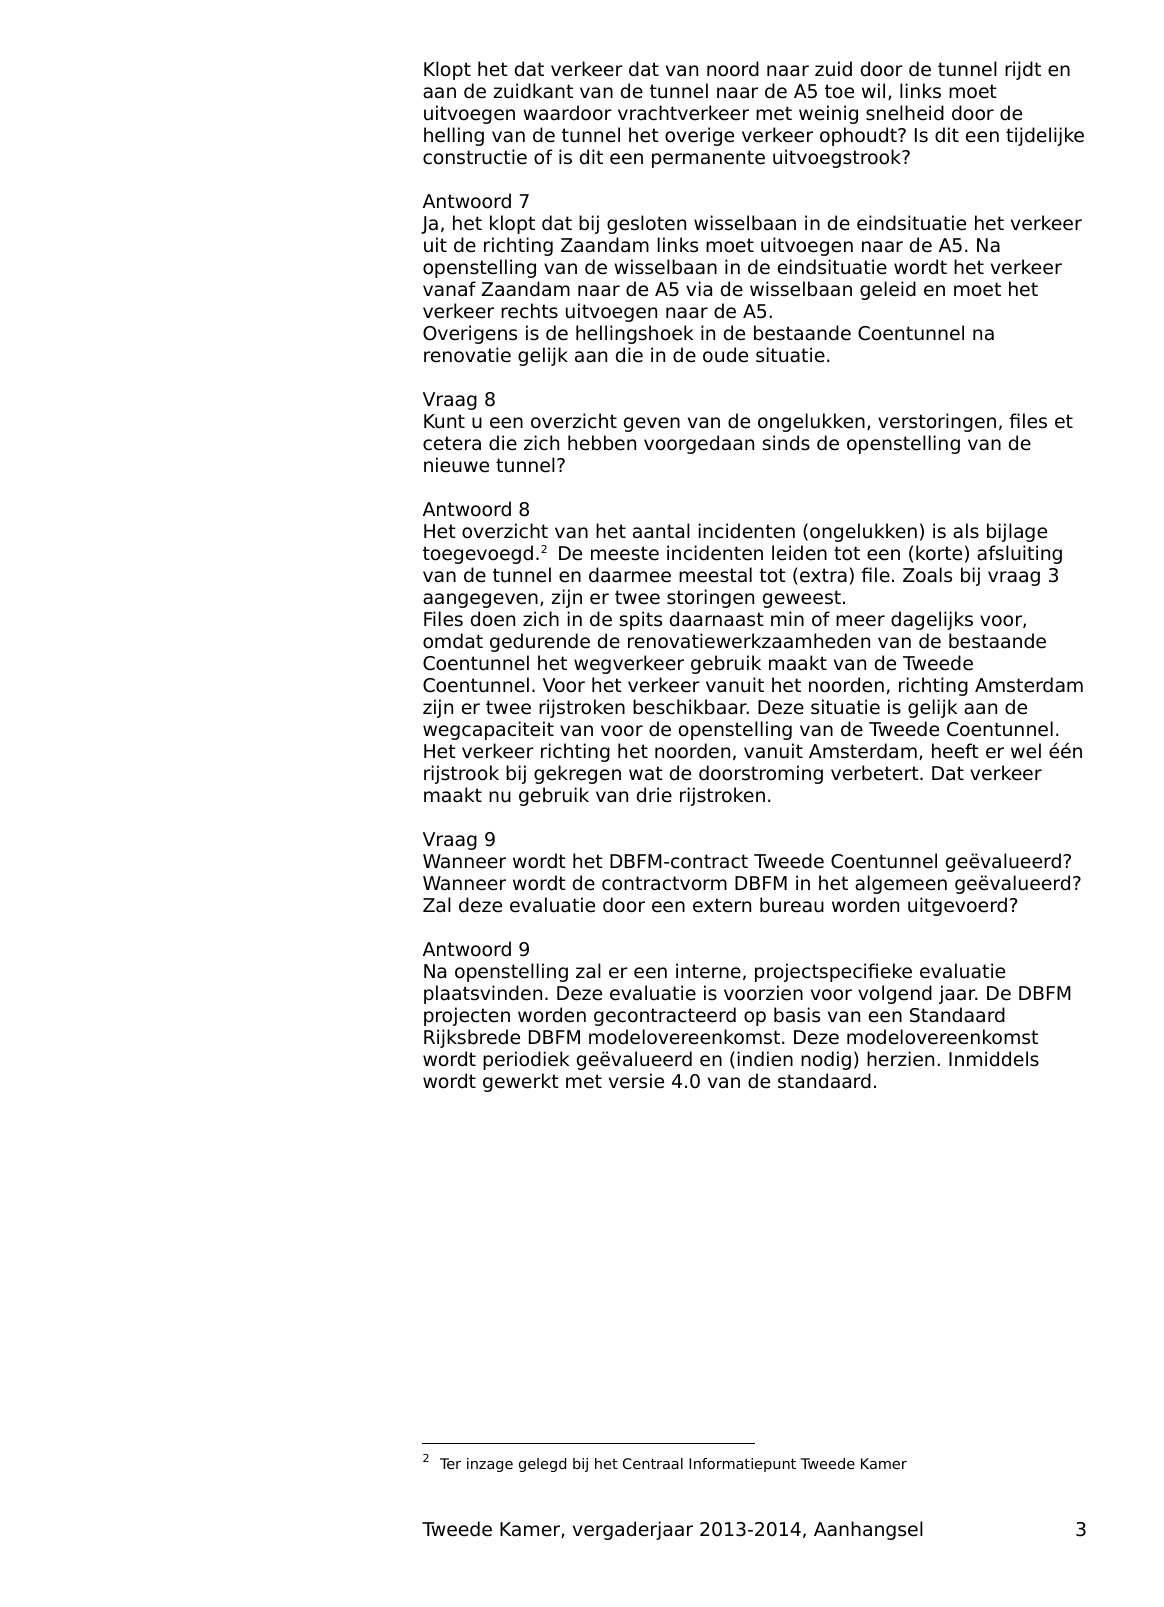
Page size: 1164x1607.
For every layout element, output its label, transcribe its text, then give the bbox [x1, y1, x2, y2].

text Antwoord 9 [422, 939, 1087, 961]
text Overigens is de hellingshoek in de bestaande Coentunnel na renovatie gelijk aan die in de oude situatie. [422, 323, 1087, 367]
text Het overzicht van het aantal incidenten (ongelukken) is als bijlage toegevoegd. De meeste incidenten leiden tot een (korte) afsluiting van de tunnel en daarmee meestal tot (extra) file. Zoals bij vraag 3 aangegeven, zijn er twee storingen geweest. [422, 521, 1087, 609]
text Ter inzage gelegd bij het Centraal Informatiepunt Tweede Kamer [422, 1452, 1087, 1474]
text Wanneer wordt het DBFM-contract Tweede Coentunnel geëvalueerd? Wanneer wordt de contractvorm DBFM in het algemeen geëvalueerd? Zal deze evaluatie door een extern bureau worden uitgevoerd? [422, 851, 1087, 917]
text Files doen zich in de spits daarnaast min of meer dagelijks voor, omdat gedurende de renovatiewerkzaamheden van de bestaande Coentunnel het wegverkeer gebruik maakt van de Tweede Coentunnel. Voor het verkeer vanuit het noorden, richting Amsterdam zijn er twee rijstroken beschikbaar. Deze situatie is gelijk aan de wegcapaciteit van voor de openstelling van de Tweede Coentunnel. Het verkeer richting het noorden, vanuit Amsterdam, heeft er wel één rijstrook bij gekregen wat de doorstroming verbetert. Dat verkeer maakt nu gebruik van drie rijstroken. [422, 609, 1087, 807]
text Vraag 9 [422, 829, 1087, 851]
text Klopt het dat verkeer dat van noord naar zuid door de tunnel rijdt en aan de zuidkant van de tunnel naar de A5 toe wil, links moet uitvoegen waardoor vrachtverkeer met weinig snelheid door de helling van de tunnel het overige verkeer ophoudt? Is dit een tijdelijke constructie of is dit een permanente uitvoegstrook? [422, 59, 1087, 169]
text Na openstelling zal er een interne, projectspecifieke evaluatie plaatsvinden. Deze evaluatie is voorzien voor volgend jaar. De DBFM projecten worden gecontracteerd op basis van een Standaard Rijksbrede DBFM modelovereenkomst. Deze modelovereenkomst wordt periodiek geëvalueerd en (indien nodig) herzien. Inmiddels wordt gewerkt met versie 4.0 van de standaard. [422, 961, 1087, 1093]
text Vraag 8 [422, 389, 1087, 411]
text Kunt u een overzicht geven van de ongelukken, verstoringen, files et cetera die zich hebben voorgedaan sinds de openstelling van de nieuwe tunnel? [422, 411, 1087, 477]
text Ja, het klopt dat bij gesloten wisselbaan in de eindsituatie het verkeer uit de richting Zaandam links moet uitvoegen naar de A5. Na openstelling van de wisselbaan in de eindsituatie wordt het verkeer vanaf Zaandam naar de A5 via de wisselbaan geleid en moet het verkeer rechts uitvoegen naar de A5. [422, 213, 1087, 323]
text Antwoord 7 [422, 191, 1087, 213]
text Antwoord 8 [422, 499, 1087, 521]
